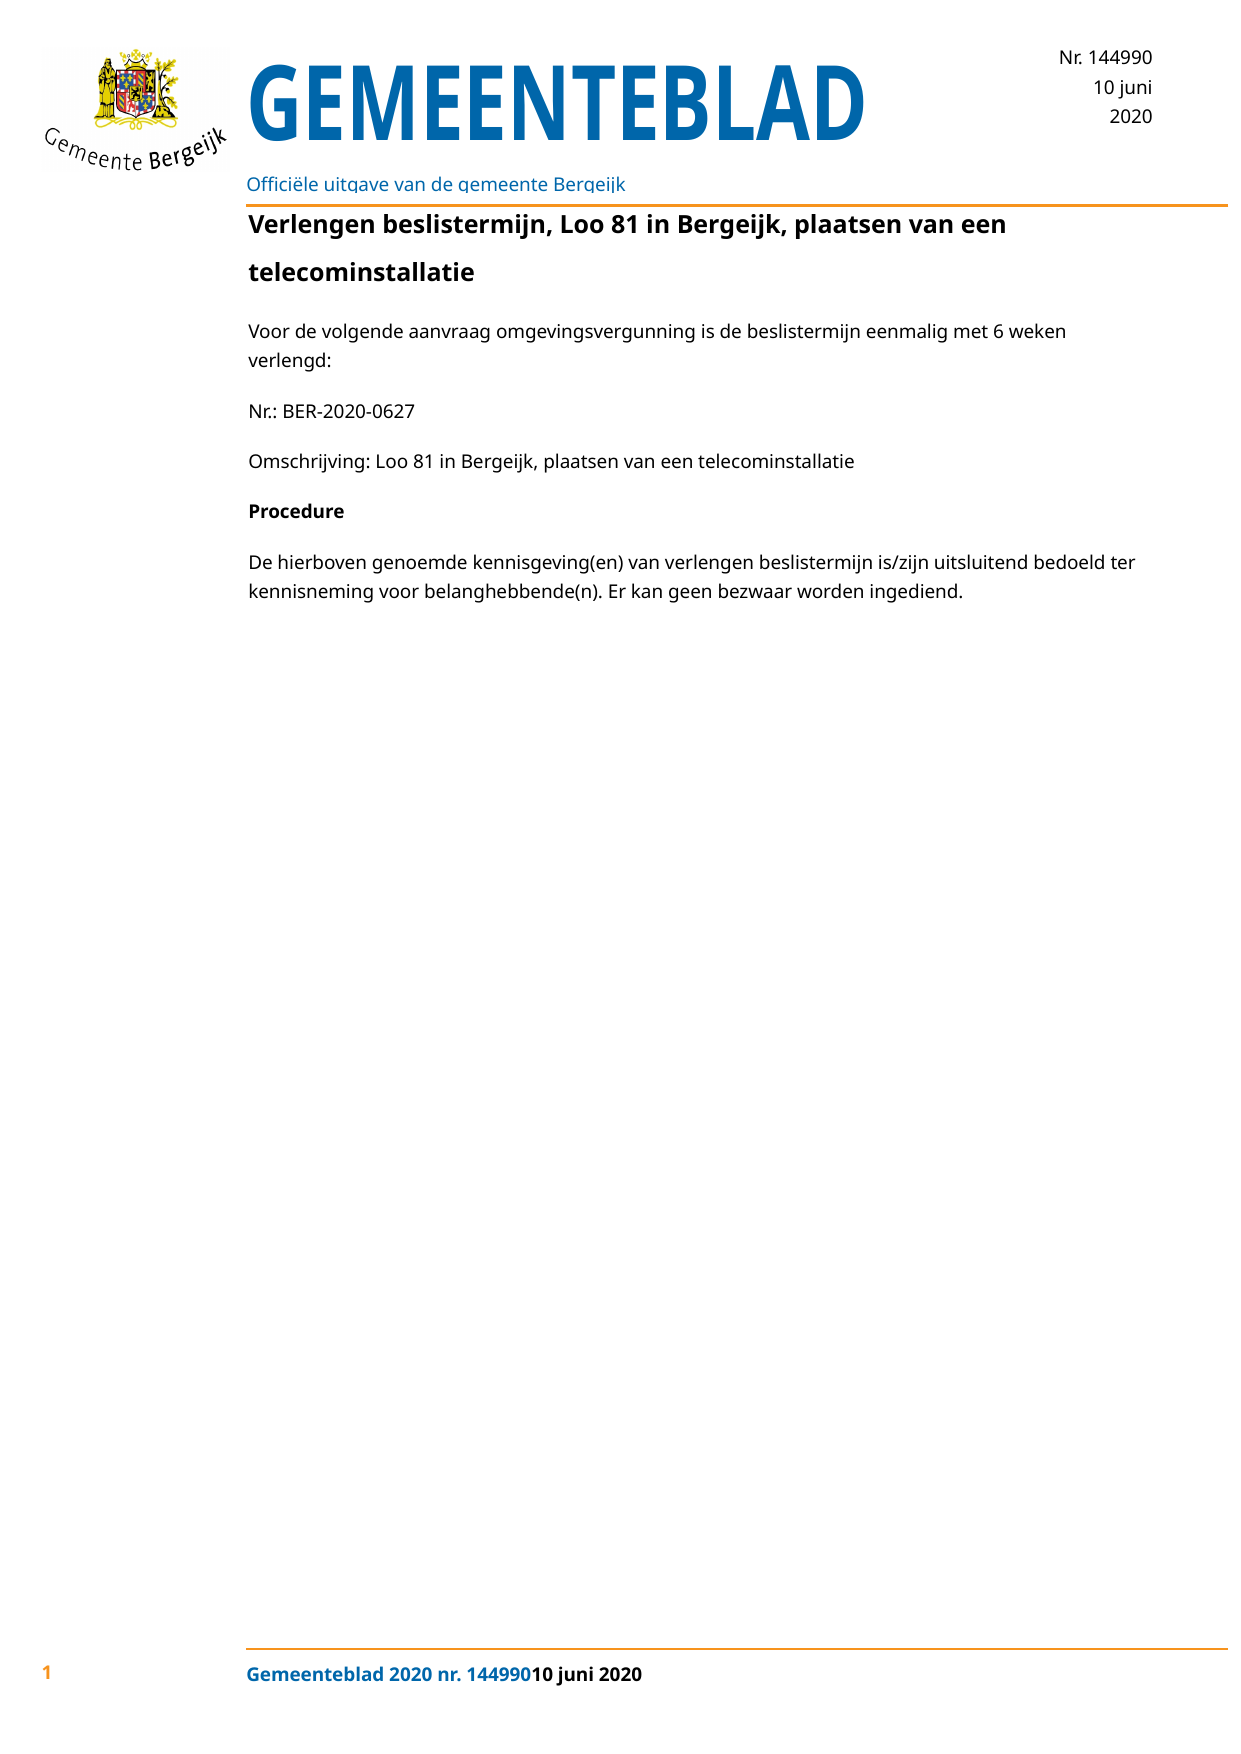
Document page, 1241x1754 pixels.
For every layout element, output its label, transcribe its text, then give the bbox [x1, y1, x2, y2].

text Omschrijving: Loo 81 in Bergeijk, plaatsen van een telecominstallatie [248, 448, 1152, 474]
text Verlengen beslistermijn, Loo 81 in Bergeijk, plaatsen van een telecominstallatie [248, 207, 1152, 288]
picture [41, 47, 231, 172]
text De hierboven genoemde kennisgeving(en) van verlengen beslistermijn is/zijn uitsluitend bedoeld ter kennisneming voor belanghebbende(n). Er kan geen bezwaar worden ingediend. [248, 549, 1152, 604]
text Voor de volgende aanvraag omgevingsvergunning is de beslistermijn eenmalig met 6 weken verlengd: [248, 318, 1152, 373]
text Procedure [248, 499, 1152, 524]
text Nr.: BER-2020-0627 [248, 398, 1152, 424]
